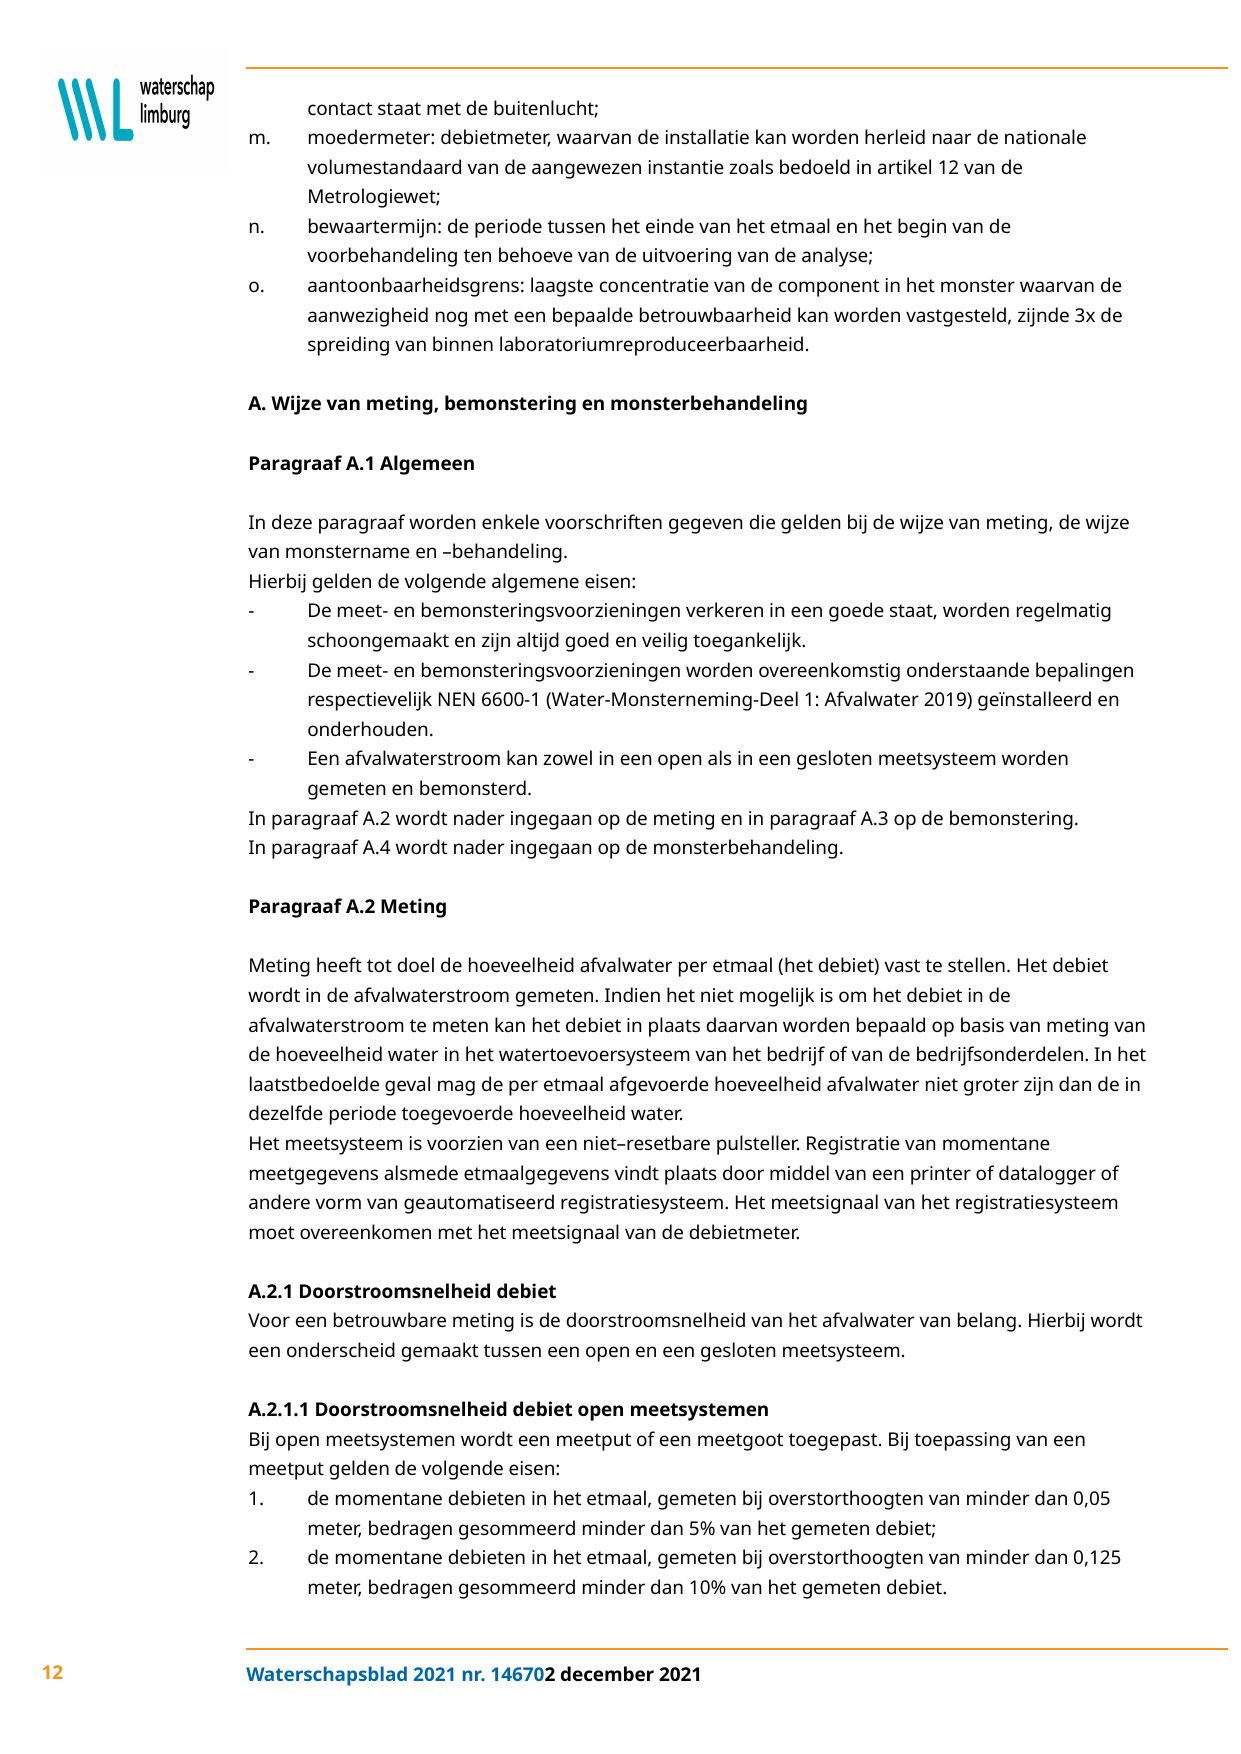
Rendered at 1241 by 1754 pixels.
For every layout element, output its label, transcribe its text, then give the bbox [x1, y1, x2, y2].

list Een afvalwaterstroom kan zowel in een open als in een gesloten meetsysteem worden gemeten en bemonsterd. [248, 746, 1152, 801]
text In paragraaf A.4 wordt nader ingegaan op de monsterbehandeling. [248, 834, 1152, 860]
list contact staat met de buitenlucht; [248, 95, 1152, 121]
text A.2.1.1 Doorstroomsnelheid debiet open meetsystemen [248, 1396, 1152, 1422]
list de momentane debieten in het etmaal, gemeten bij overstorthoogten van minder dan 0,05 meter, bedragen gesommeerd minder dan 5% van het gemeten debiet; [248, 1485, 1152, 1541]
list de momentane debieten in het etmaal, gemeten bij overstorthoogten van minder dan 0,125 meter, bedragen gesommeerd minder dan 10% van het gemeten debiet. [248, 1544, 1152, 1600]
list bewaartermijn: de periode tussen het einde van het etmaal en het begin van de voorbehandeling ten behoeve van de uitvoering van de analyse; [248, 213, 1152, 268]
picture [41, 47, 231, 172]
list moedermeter: debietmeter, waarvan de installatie kan worden herleid naar de nationale volumestandaard van de aangewezen instantie zoals bedoeld in artikel 12 van de Metrologiewet; [248, 124, 1152, 209]
text In deze paragraaf worden enkele voorschriften gegeven die gelden bij de wijze van meting, de wijze van monstername en –behandeling. [248, 509, 1152, 564]
text A.2.1 Doorstroomsnelheid debiet [248, 1278, 1152, 1304]
text Paragraaf A.1 Algemeen [248, 450, 1152, 476]
text Meting heeft tot doel de hoeveelheid afvalwater per etmaal (het debiet) vast te stellen. Het debiet wordt in de afvalwaterstroom gemeten. Indien het niet mogelijk is om het debiet in de afvalwaterstroom te meten kan het debiet in plaats daarvan worden bepaald op basis van meting van de hoeveelheid water in het watertoevoersysteem van het bedrijf of van de bedrijfsonderdelen. In het laatstbedoelde geval mag de per etmaal afgevoerde hoeveelheid afvalwater niet groter zijn dan de in dezelfde periode toegevoerde hoeveelheid water. [248, 953, 1152, 1126]
list De meet- en bemonsteringsvoorzieningen worden overeenkomstig onderstaande bepalingen respectievelijk NEN 6600-1 (Water-Monsterneming-Deel 1: Afvalwater 2019) geïnstalleerd en onderhouden. [248, 657, 1152, 742]
text In paragraaf A.2 wordt nader ingegaan op de meting en in paragraaf A.3 op de bemonstering. [248, 805, 1152, 831]
text Het meetsysteem is voorzien van een niet–resetbare pulsteller. Registratie van momentane meetgegevens alsmede etmaalgegevens vindt plaats door middel van een printer of datalogger of andere vorm van geautomatiseerd registratiesysteem. Het meetsignaal van het registratiesysteem moet overeenkomen met het meetsignaal van de debietmeter. [248, 1130, 1152, 1245]
list De meet- en bemonsteringsvoorzieningen verkeren in een goede staat, worden regelmatig schoongemaakt en zijn altijd goed en veilig toegankelijk. [248, 598, 1152, 653]
text Voor een betrouwbare meting is de doorstroomsnelheid van het afvalwater van belang. Hierbij wordt een onderscheid gemaakt tussen een open en een gesloten meetsysteem. [248, 1308, 1152, 1363]
text A. Wijze van meting, bemonstering en monsterbehandeling [248, 391, 1152, 416]
text Paragraaf A.2 Meting [248, 893, 1152, 919]
text Hierbij gelden de volgende algemene eisen: [248, 568, 1152, 594]
text Bij open meetsystemen wordt een meetput of een meetgoot toegepast. Bij toepassing van een meetput gelden de volgende eisen: [248, 1426, 1152, 1481]
list aantoonbaarheidsgrens: laagste concentratie van de component in het monster waarvan de aanwezigheid nog met een bepaalde betrouwbaarheid kan worden vastgesteld, zijnde 3x de spreiding van binnen laboratoriumreproduceerbaarheid. [248, 272, 1152, 357]
